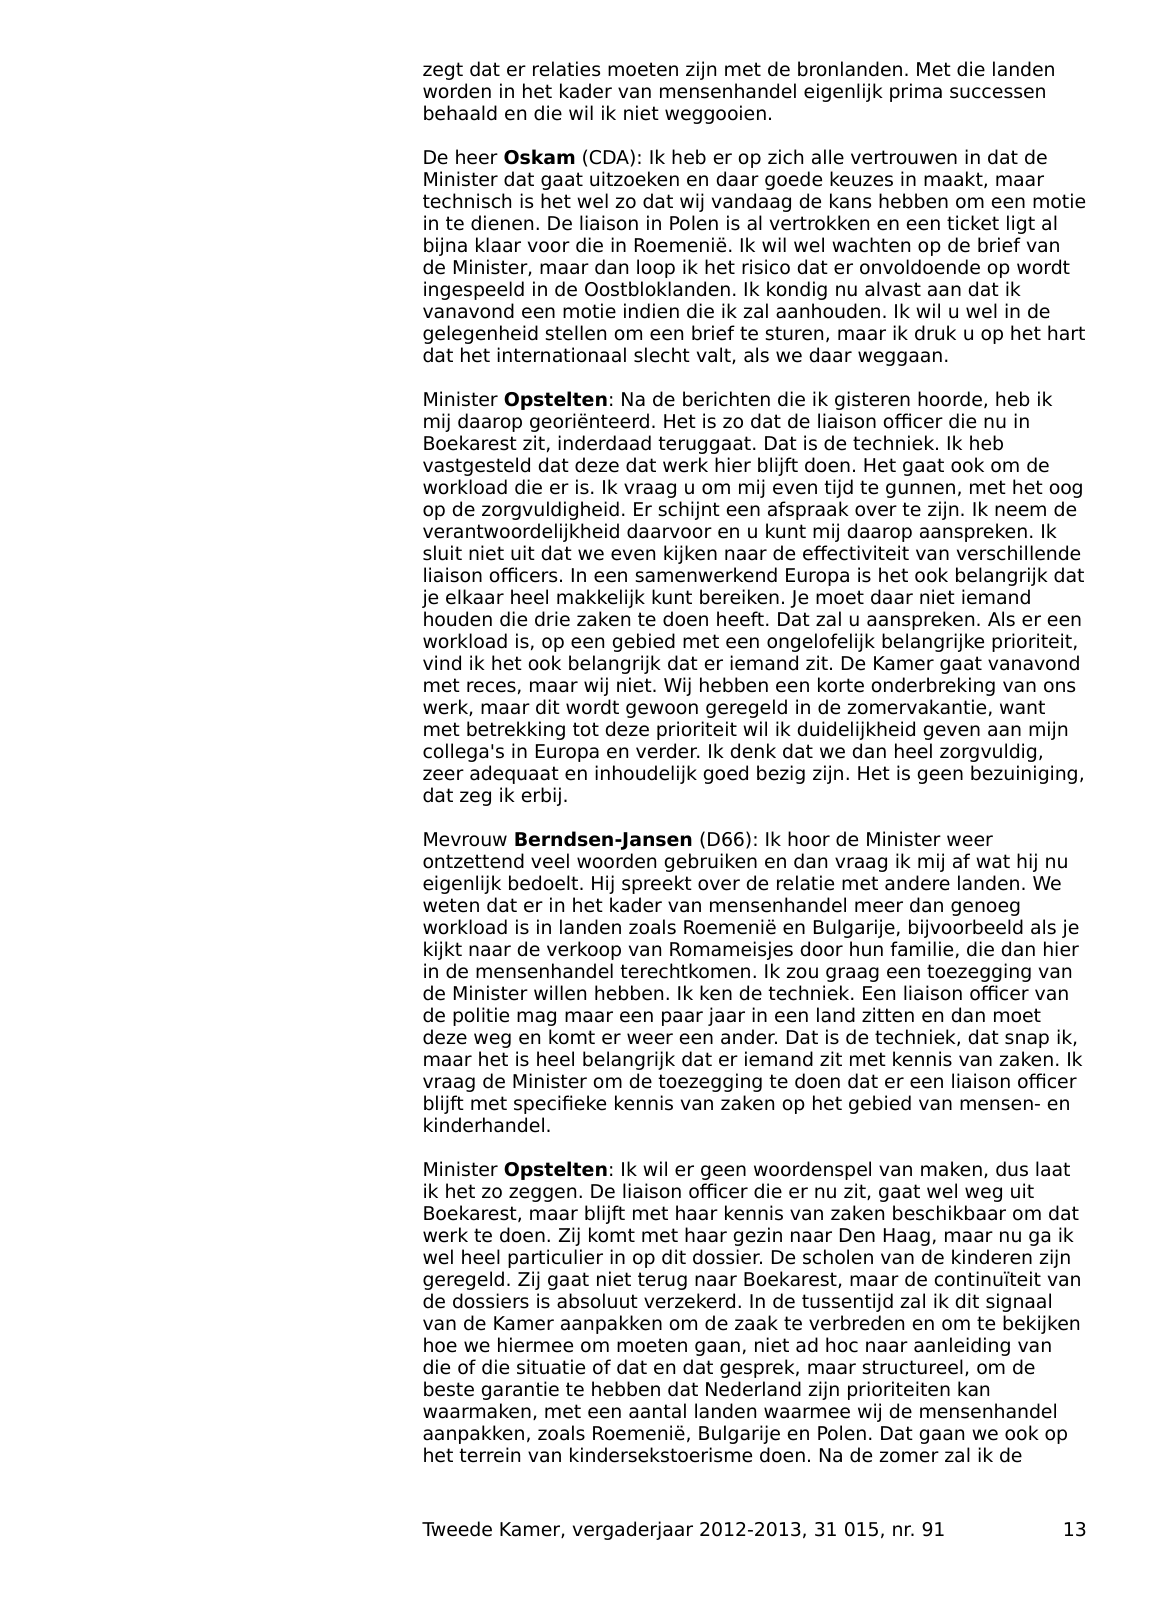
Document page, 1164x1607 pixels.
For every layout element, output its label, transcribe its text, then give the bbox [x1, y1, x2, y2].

text Minister Opstelten: Ik wil er geen woordenspel van maken, dus laat ik het zo zeggen. De liaison officer die er nu zit, gaat wel weg uit Boekarest, maar blijft met haar kennis van zaken beschikbaar om dat werk te doen. Zij komt met haar gezin naar Den Haag, maar nu ga ik wel heel particulier in op dit dossier. De scholen van de kinderen zijn geregeld. Zij gaat niet terug naar Boekarest, maar de continuïteit van de dossiers is absoluut verzekerd. In de tussentijd zal ik dit signaal van de Kamer aanpakken om de zaak te verbreden en om te bekijken hoe we hiermee om moeten gaan, niet ad hoc naar aanleiding van die of die situatie of dat en dat gesprek, maar structureel, om de beste garantie te hebben dat Nederland zijn prioriteiten kan waarmaken, met een aantal landen waarmee wij de mensenhandel aanpakken, zoals Roemenië, Bulgarije en Polen. Dat gaan we ook op het terrein van kindersekstoerisme doen. Na de zomer zal ik de [422, 1159, 1087, 1467]
text zegt dat er relaties moeten zijn met de bronlanden. Met die landen worden in het kader van mensenhandel eigenlijk prima successen behaald en die wil ik niet weggooien. [422, 59, 1087, 125]
text De heer Oskam (CDA): Ik heb er op zich alle vertrouwen in dat de Minister dat gaat uitzoeken en daar goede keuzes in maakt, maar technisch is het wel zo dat wij vandaag de kans hebben om een motie in te dienen. De liaison in Polen is al vertrokken en een ticket ligt al bijna klaar voor die in Roemenië. Ik wil wel wachten op de brief van de Minister, maar dan loop ik het risico dat er onvoldoende op wordt ingespeeld in de Oostbloklanden. Ik kondig nu alvast aan dat ik vanavond een motie indien die ik zal aanhouden. Ik wil u wel in de gelegenheid stellen om een brief te sturen, maar ik druk u op het hart dat het internationaal slecht valt, als we daar weggaan. [422, 147, 1087, 367]
text Mevrouw Berndsen-Jansen (D66): Ik hoor de Minister weer ontzettend veel woorden gebruiken en dan vraag ik mij af wat hij nu eigenlijk bedoelt. Hij spreekt over de relatie met andere landen. We weten dat er in het kader van mensenhandel meer dan genoeg workload is in landen zoals Roemenië en Bulgarije, bijvoorbeeld als je kijkt naar de verkoop van Romameisjes door hun familie, die dan hier in de mensenhandel terechtkomen. Ik zou graag een toezegging van de Minister willen hebben. Ik ken de techniek. Een liaison officer van de politie mag maar een paar jaar in een land zitten en dan moet deze weg en komt er weer een ander. Dat is de techniek, dat snap ik, maar het is heel belangrijk dat er iemand zit met kennis van zaken. Ik vraag de Minister om de toezegging te doen dat er een liaison officer blijft met specifieke kennis van zaken op het gebied van mensen- en kinderhandel. [422, 829, 1087, 1137]
text Minister Opstelten: Na de berichten die ik gisteren hoorde, heb ik mij daarop georiënteerd. Het is zo dat de liaison officer die nu in Boekarest zit, inderdaad teruggaat. Dat is de techniek. Ik heb vastgesteld dat deze dat werk hier blijft doen. Het gaat ook om de workload die er is. Ik vraag u om mij even tijd te gunnen, met het oog op de zorgvuldigheid. Er schijnt een afspraak over te zijn. Ik neem de verantwoordelijkheid daarvoor en u kunt mij daarop aanspreken. Ik sluit niet uit dat we even kijken naar de effectiviteit van verschillende liaison officers. In een samenwerkend Europa is het ook belangrijk dat je elkaar heel makkelijk kunt bereiken. Je moet daar niet iemand houden die drie zaken te doen heeft. Dat zal u aanspreken. Als er een workload is, op een gebied met een ongelofelijk belangrijke prioriteit, vind ik het ook belangrijk dat er iemand zit. De Kamer gaat vanavond met reces, maar wij niet. Wij hebben een korte onderbreking van ons werk, maar dit wordt gewoon geregeld in de zomervakantie, want met betrekking tot deze prioriteit wil ik duidelijkheid geven aan mijn collega's in Europa en verder. Ik denk dat we dan heel zorgvuldig, zeer adequaat en inhoudelijk goed bezig zijn. Het is geen bezuiniging, dat zeg ik erbij. [422, 389, 1087, 807]
